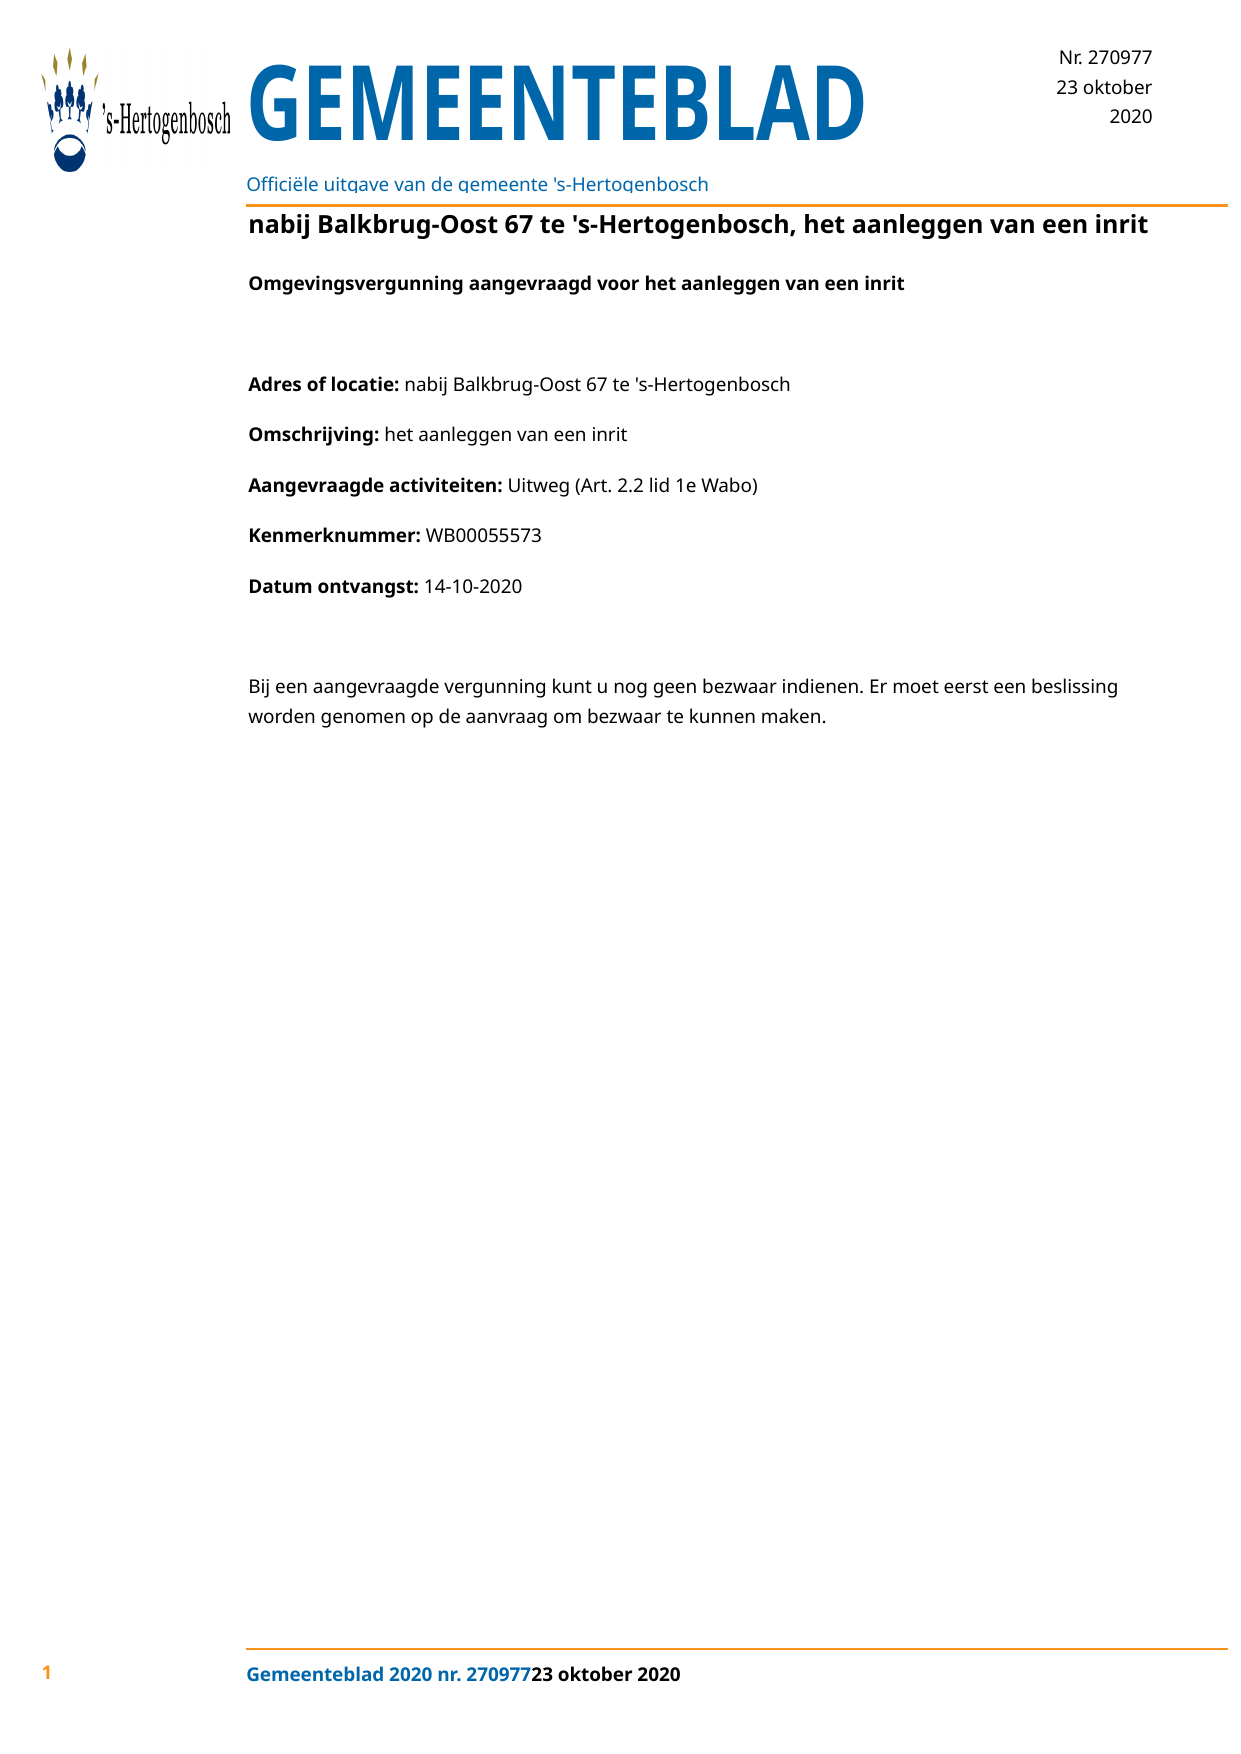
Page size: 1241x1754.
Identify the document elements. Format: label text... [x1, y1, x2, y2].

text Omschrijving: het aanleggen van een inrit [248, 422, 1152, 447]
text Datum ontvangst: 14-10-2020 [248, 573, 1152, 598]
text Omgevingsvergunning aangevraagd voor het aanleggen van een inrit [248, 270, 1152, 296]
text Bij een aangevraagde vergunning kunt u nog geen bezwaar indienen. Er moet eerst een beslissing worden genomen op de aanvraag om bezwaar te kunnen maken. [248, 674, 1152, 729]
text Kenmerknummer: WB00055573 [248, 522, 1152, 548]
text nabij Balkbrug-Oost 67 te 's-Hertogenbosch, het aanleggen van een inrit [248, 207, 1152, 241]
text Adres of locatie: nabij Balkbrug-Oost 67 te 's-Hertogenbosch [248, 371, 1152, 397]
picture [41, 47, 231, 172]
text Aangevraagde activiteiten: Uitweg (Art. 2.2 lid 1e Wabo) [248, 472, 1152, 498]
